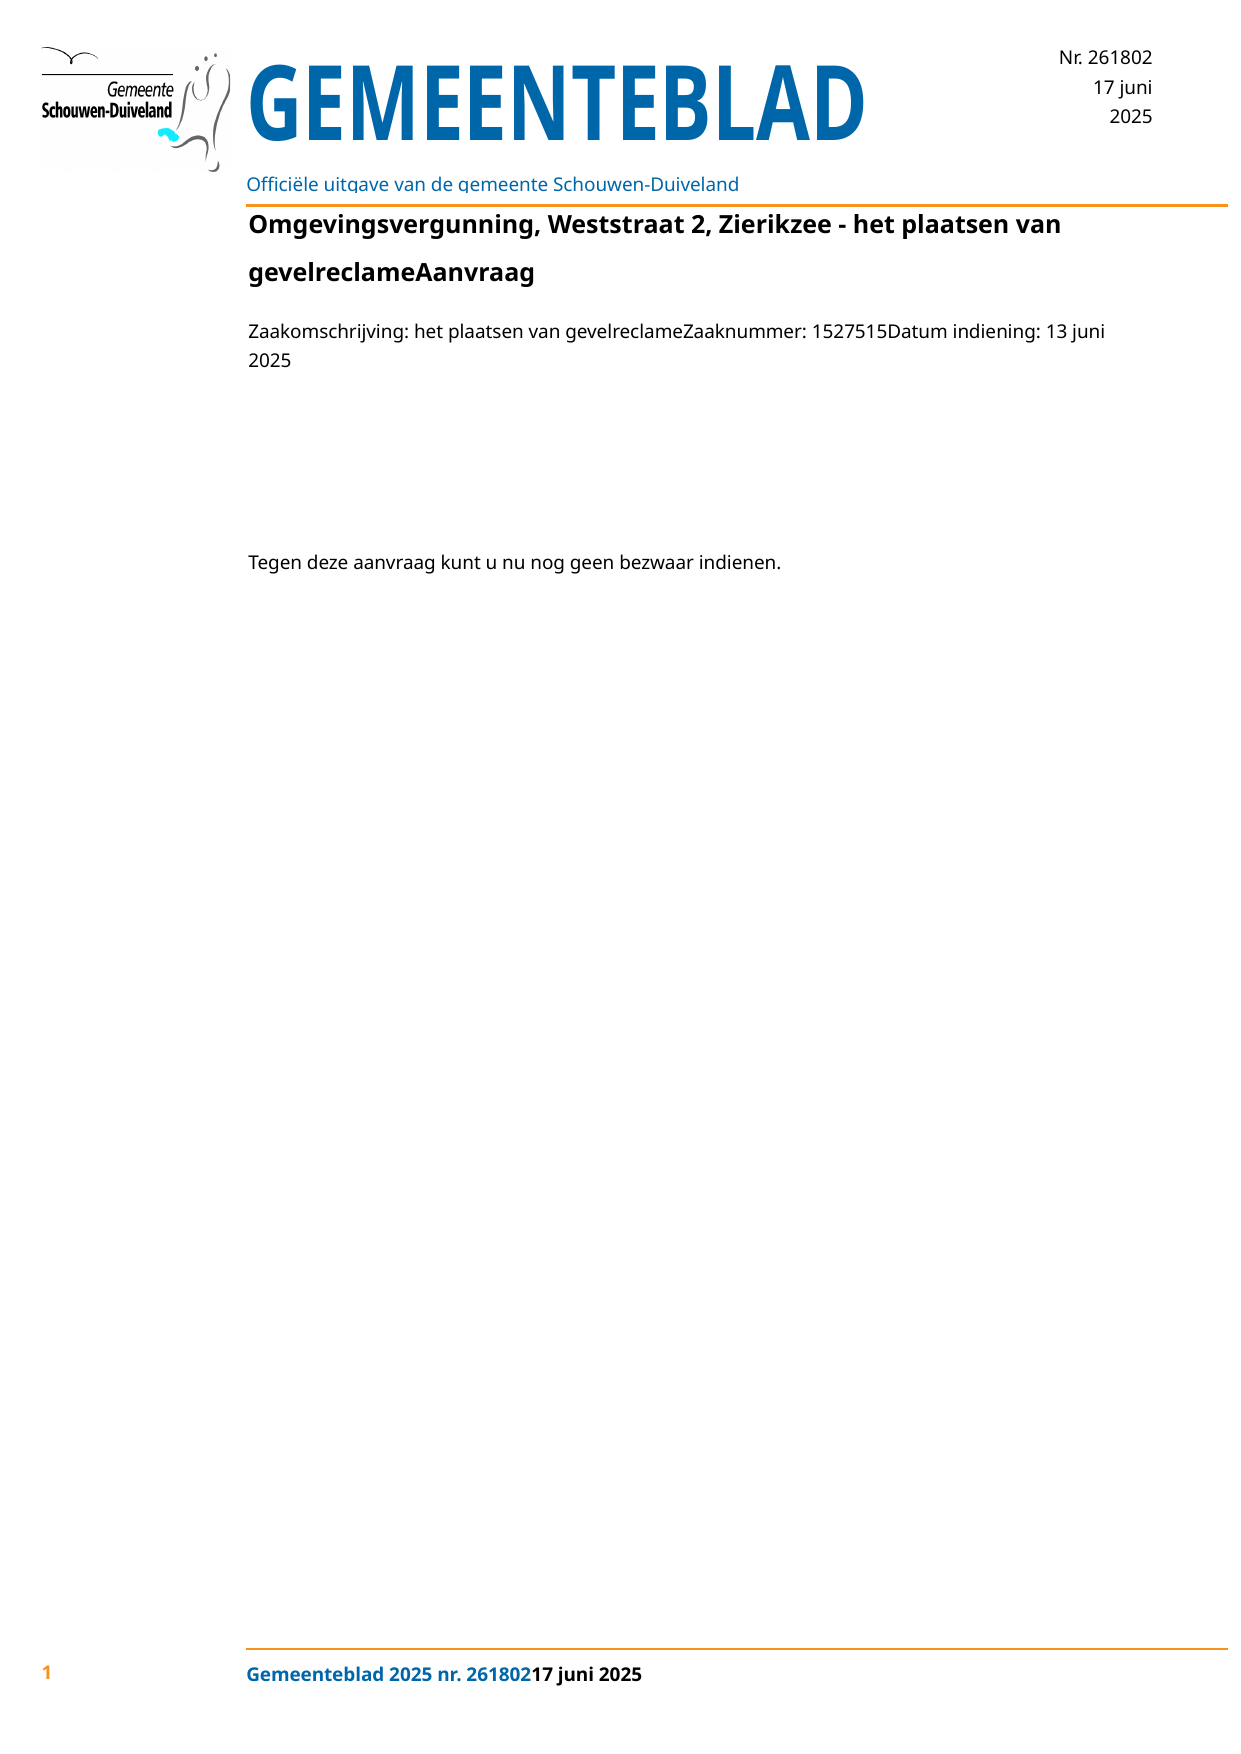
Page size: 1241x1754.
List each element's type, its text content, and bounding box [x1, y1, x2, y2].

text Omgevingsvergunning, Weststraat 2, Zierikzee - het plaatsen van gevelreclameAanvraag [248, 207, 1152, 288]
picture [41, 47, 231, 172]
text Zaakomschrijving: het plaatsen van gevelreclameZaaknummer: 1527515Datum indiening: 13 juni 2025 [248, 318, 1152, 373]
text Tegen deze aanvraag kunt u nu nog geen bezwaar indienen. [248, 549, 1152, 575]
